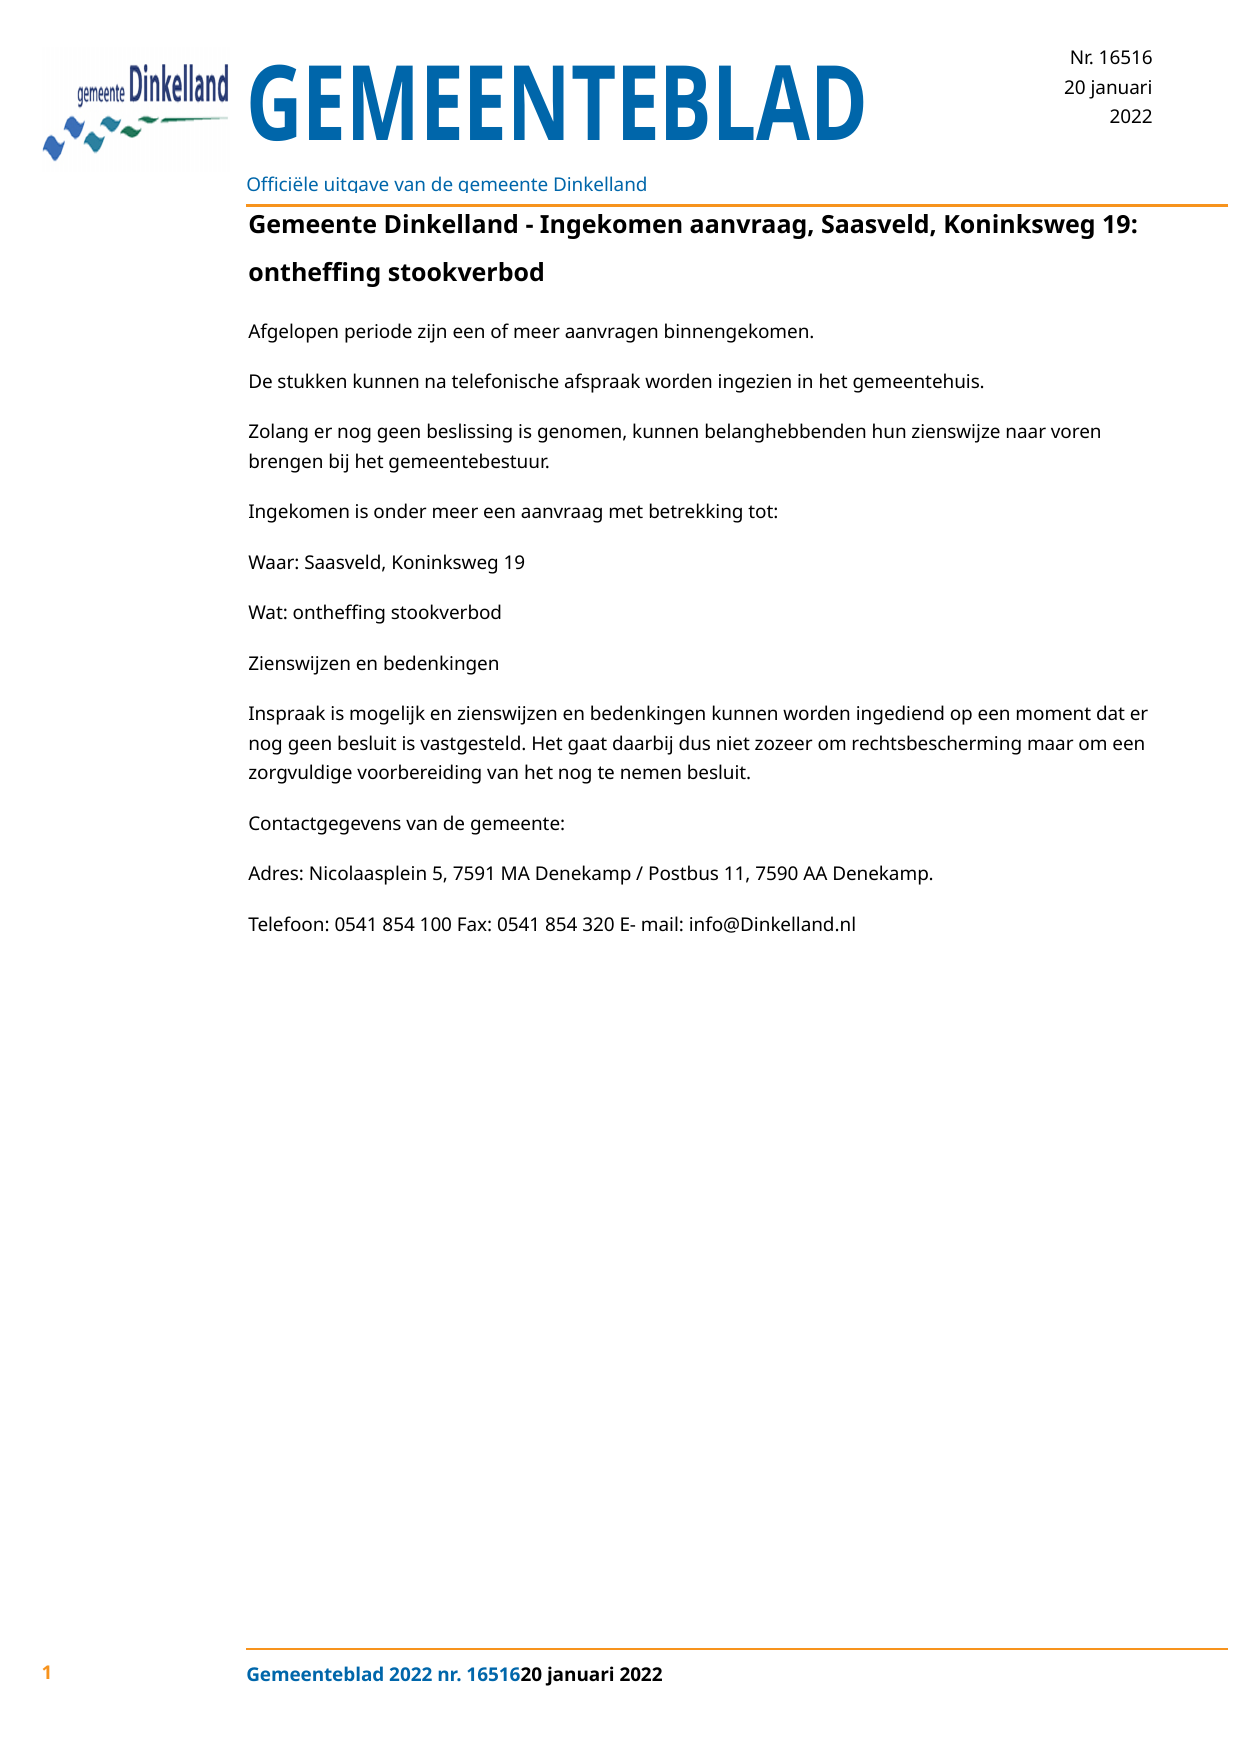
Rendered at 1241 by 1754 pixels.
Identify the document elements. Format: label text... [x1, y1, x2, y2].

picture [41, 47, 231, 172]
text Zolang er nog geen beslissing is genomen, kunnen belanghebbenden hun zienswijze naar voren brengen bij het gemeentebestuur. [248, 419, 1152, 474]
text De stukken kunnen na telefonische afspraak worden ingezien in het gemeentehuis. [248, 368, 1152, 394]
text Zienswijzen en bedenkingen [248, 650, 1152, 676]
text Gemeente Dinkelland - Ingekomen aanvraag, Saasveld, Koninksweg 19: ontheffing stookverbod [248, 207, 1152, 288]
text Afgelopen periode zijn een of meer aanvragen binnengekomen. [248, 318, 1152, 344]
text Telefoon: 0541 854 100 Fax: 0541 854 320 E- mail: info@Dinkelland.nl [248, 911, 1152, 937]
text Wat: ontheffing stookverbod [248, 599, 1152, 625]
text Ingekomen is onder meer een aanvraag met betrekking tot: [248, 499, 1152, 524]
text Contactgegevens van de gemeente: [248, 810, 1152, 836]
text Waar: Saasveld, Koninksweg 19 [248, 549, 1152, 575]
text Adres: Nicolaasplein 5, 7591 MA Denekamp / Postbus 11, 7590 AA Denekamp. [248, 860, 1152, 886]
text Inspraak is mogelijk en zienswijzen en bedenkingen kunnen worden ingediend op een moment dat er nog geen besluit is vastgesteld. Het gaat daarbij dus niet zozeer om rechtsbescherming maar om een zorgvuldige voorbereiding van het nog te nemen besluit. [248, 700, 1152, 785]
